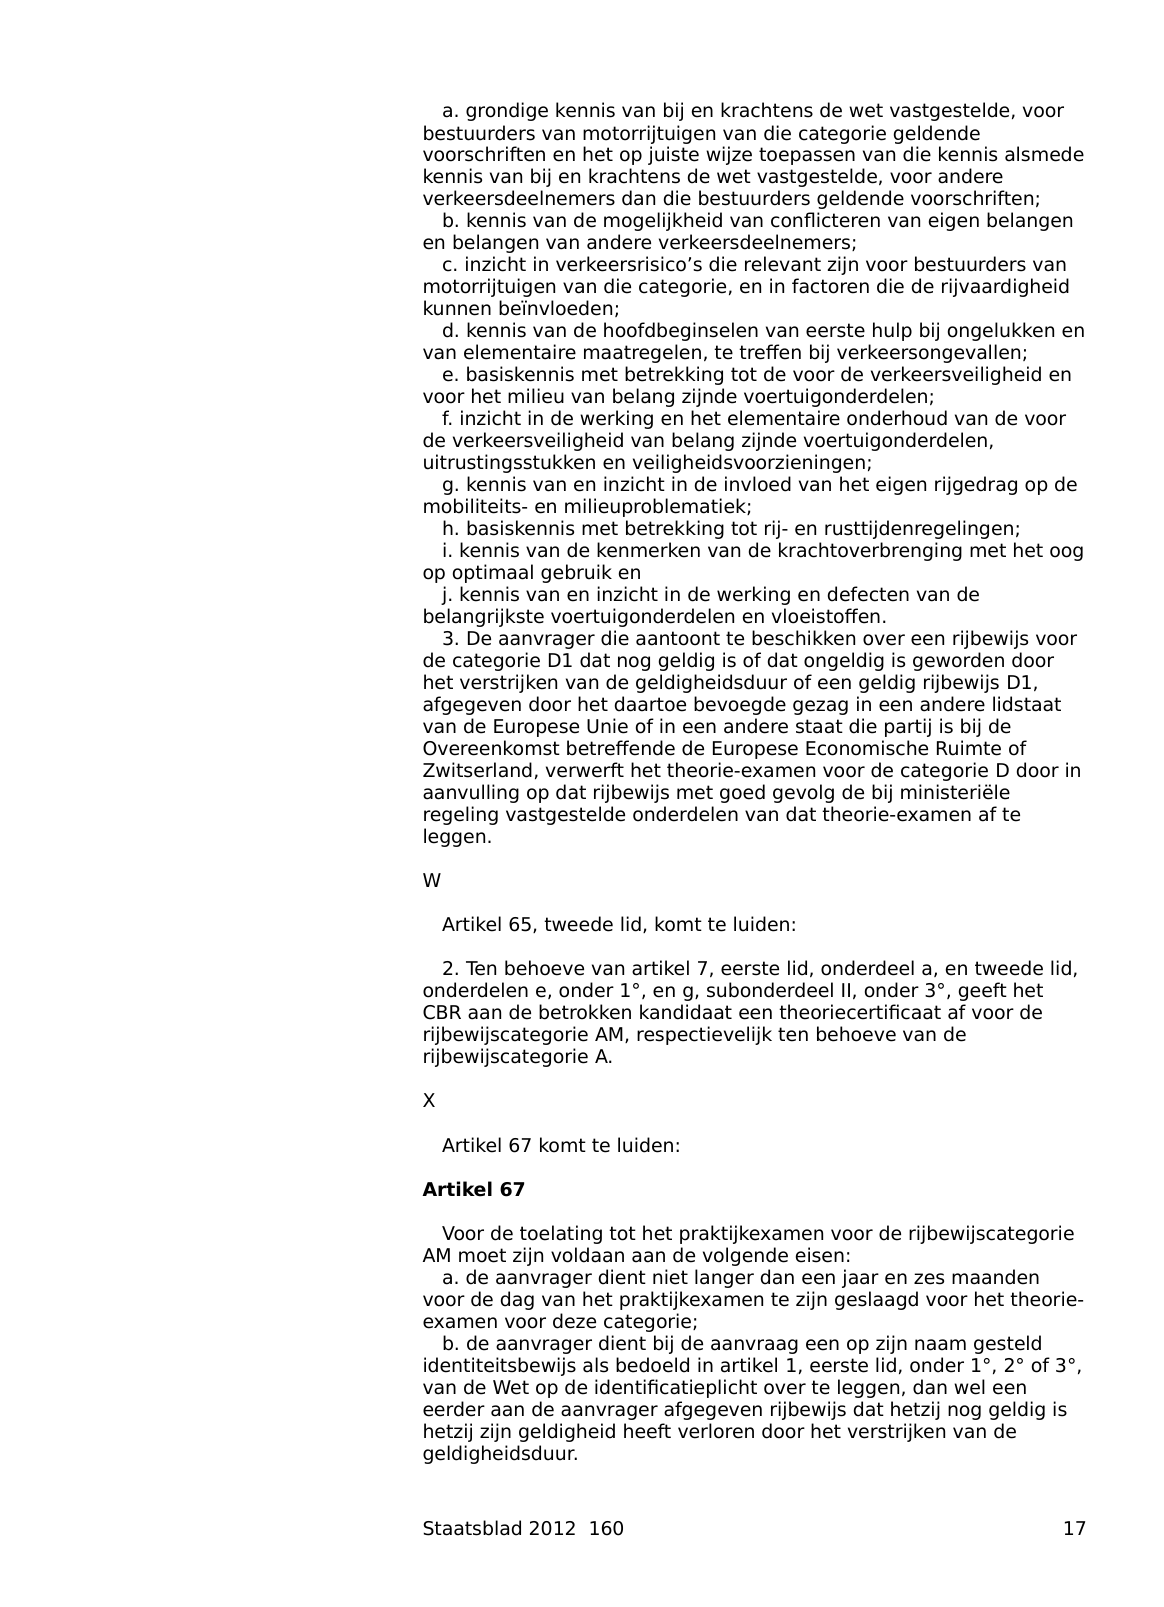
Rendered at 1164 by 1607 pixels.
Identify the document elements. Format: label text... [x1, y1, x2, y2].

text h. basiskennis met betrekking tot rij- en rusttijdenregelingen; [422, 518, 1087, 540]
text X [422, 1090, 1087, 1112]
text f. inzicht in de werking en het elementaire onderhoud van de voor de verkeersveiligheid van belang zijnde voertuigonderdelen, uitrustingsstukken en veiligheidsvoorzieningen; [422, 408, 1087, 474]
text j. kennis van en inzicht in de werking en defecten van de belangrijkste voertuigonderdelen en vloeistoffen. [422, 584, 1087, 628]
text a. grondige kennis van bij en krachtens de wet vastgestelde, voor bestuurders van motorrijtuigen van die categorie geldende voorschriften en het op juiste wijze toepassen van die kennis alsmede kennis van bij en krachtens de wet vastgestelde, voor andere verkeersdeelnemers dan die bestuurders geldende voorschriften; [422, 100, 1087, 210]
text 2. Ten behoeve van artikel 7, eerste lid, onderdeel a, en tweede lid, onderdelen e, onder 1°, en g, subonderdeel II, onder 3°, geeft het CBR aan de betrokken kandidaat een theoriecertificaat af voor de rijbewijscategorie AM, respectievelijk ten behoeve van de rijbewijscategorie A. [422, 958, 1087, 1068]
text a. de aanvrager dient niet langer dan een jaar en zes maanden voor de dag van het praktijkexamen te zijn geslaagd voor het theorie-examen voor deze categorie; [422, 1267, 1087, 1333]
text Voor de toelating tot het praktijkexamen voor de rijbewijscategorie AM moet zijn voldaan aan de volgende eisen: [422, 1223, 1087, 1267]
text Artikel 65, tweede lid, komt te luiden: [422, 914, 1087, 936]
text b. kennis van de mogelijkheid van conflicteren van eigen belangen en belangen van andere verkeersdeelnemers; [422, 210, 1087, 254]
text g. kennis van en inzicht in de invloed van het eigen rijgedrag op de mobiliteits- en milieuproblematiek; [422, 474, 1087, 518]
text d. kennis van de hoofdbeginselen van eerste hulp bij ongelukken en van elementaire maatregelen, te treffen bij verkeersongevallen; [422, 320, 1087, 364]
subtitle Artikel 67 [422, 1179, 1087, 1201]
text e. basiskennis met betrekking tot de voor de verkeersveiligheid en voor het milieu van belang zijnde voertuigonderdelen; [422, 364, 1087, 408]
text Artikel 67 komt te luiden: [422, 1134, 1087, 1156]
text b. de aanvrager dient bij de aanvraag een op zijn naam gesteld identiteitsbewijs als bedoeld in artikel 1, eerste lid, onder 1°, 2° of 3°, van de Wet op de identificatieplicht over te leggen, dan wel een eerder aan de aanvrager afgegeven rijbewijs dat hetzij nog geldig is hetzij zijn geldigheid heeft verloren door het verstrijken van de geldigheidsduur. [422, 1333, 1087, 1464]
text 3. De aanvrager die aantoont te beschikken over een rijbewijs voor de categorie D1 dat nog geldig is of dat ongeldig is geworden door het verstrijken van de geldigheidsduur of een geldig rijbewijs D1, afgegeven door het daartoe bevoegde gezag in een andere lidstaat van de Europese Unie of in een andere staat die partij is bij de Overeenkomst betreffende de Europese Economische Ruimte of Zwitserland, verwerft het theorie-examen voor de categorie D door in aanvulling op dat rijbewijs met goed gevolg de bij ministeriële regeling vastgestelde onderdelen van dat theorie-examen af te leggen. [422, 628, 1087, 848]
text W [422, 870, 1087, 892]
text i. kennis van de kenmerken van de krachtoverbrenging met het oog op optimaal gebruik en [422, 540, 1087, 584]
text c. inzicht in verkeersrisico’s die relevant zijn voor bestuurders van motorrijtuigen van die categorie, en in factoren die de rijvaardigheid kunnen beïnvloeden; [422, 254, 1087, 320]
